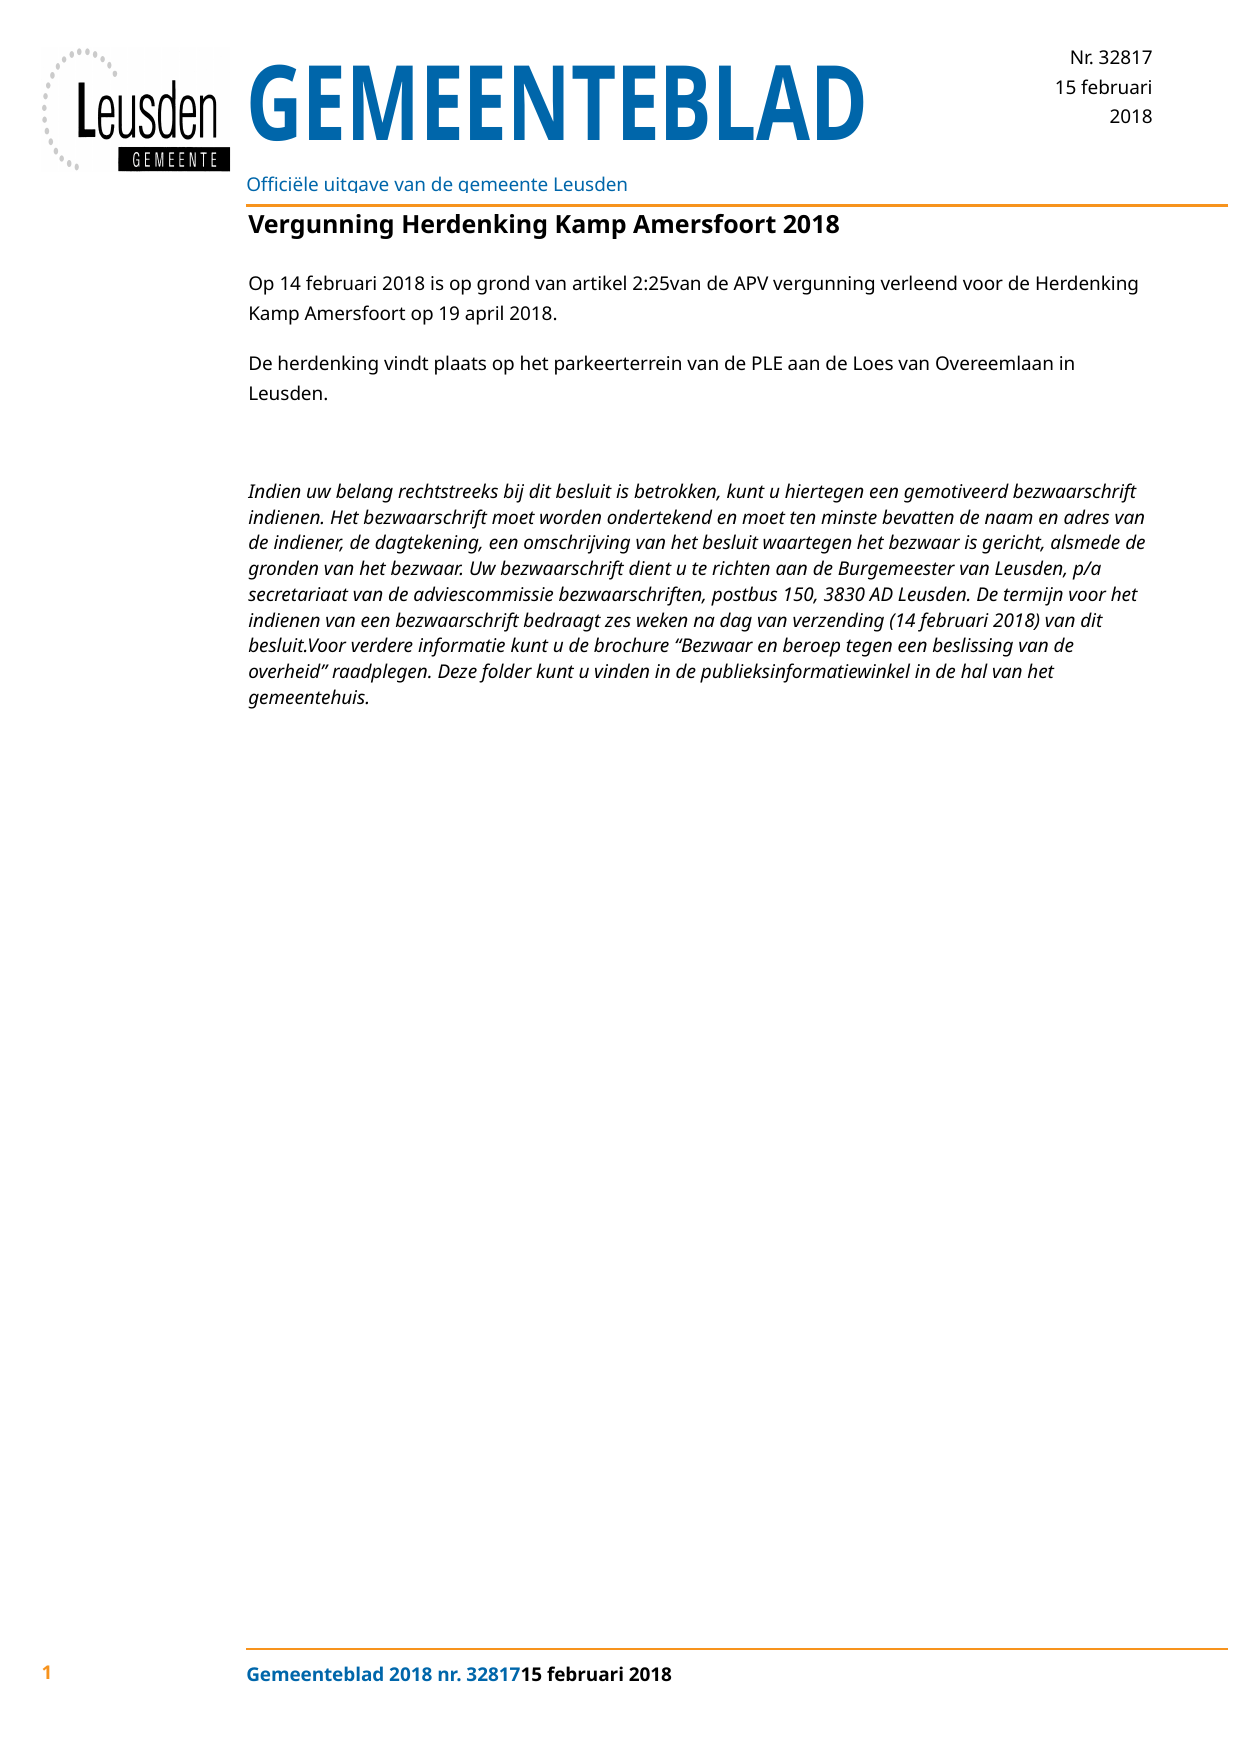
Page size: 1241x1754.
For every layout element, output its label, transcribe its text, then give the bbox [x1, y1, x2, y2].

text De herdenking vindt plaats op het parkeerterrein van de PLE aan de Loes van Overeemlaan in Leusden. [248, 350, 1152, 406]
picture [41, 47, 231, 172]
text Indien uw belang rechtstreeks bij dit besluit is betrokken, kunt u hiertegen een gemotiveerd bezwaarschrift indienen. Het bezwaarschrift moet worden ondertekend en moet ten minste bevatten de naam en adres van de indiener, de dagtekening, een omschrijving van het besluit waartegen het bezwaar is gericht, alsmede de gronden van het bezwaar. Uw bezwaarschrift dient u te richten aan de Burgemeester van Leusden, p/a secretariaat van de adviescommissie bezwaarschriften, postbus 150, 3830 AD Leusden. De termijn voor het indienen van een bezwaarschrift bedraagt zes weken na dag van verzending (14 februari 2018) van dit besluit.Voor verdere informatie kunt u de brochure “Bezwaar en beroep tegen een beslissing van de overheid” raadplegen. Deze folder kunt u vinden in de publieksinformatiewinkel in de hal van het gemeentehuis. [248, 478, 1152, 710]
text Op 14 februari 2018 is op grond van artikel 2:25van de APV vergunning verleend voor de Herdenking Kamp Amersfoort op 19 april 2018. [248, 270, 1152, 326]
text Vergunning Herdenking Kamp Amersfoort 2018 [248, 207, 1152, 241]
